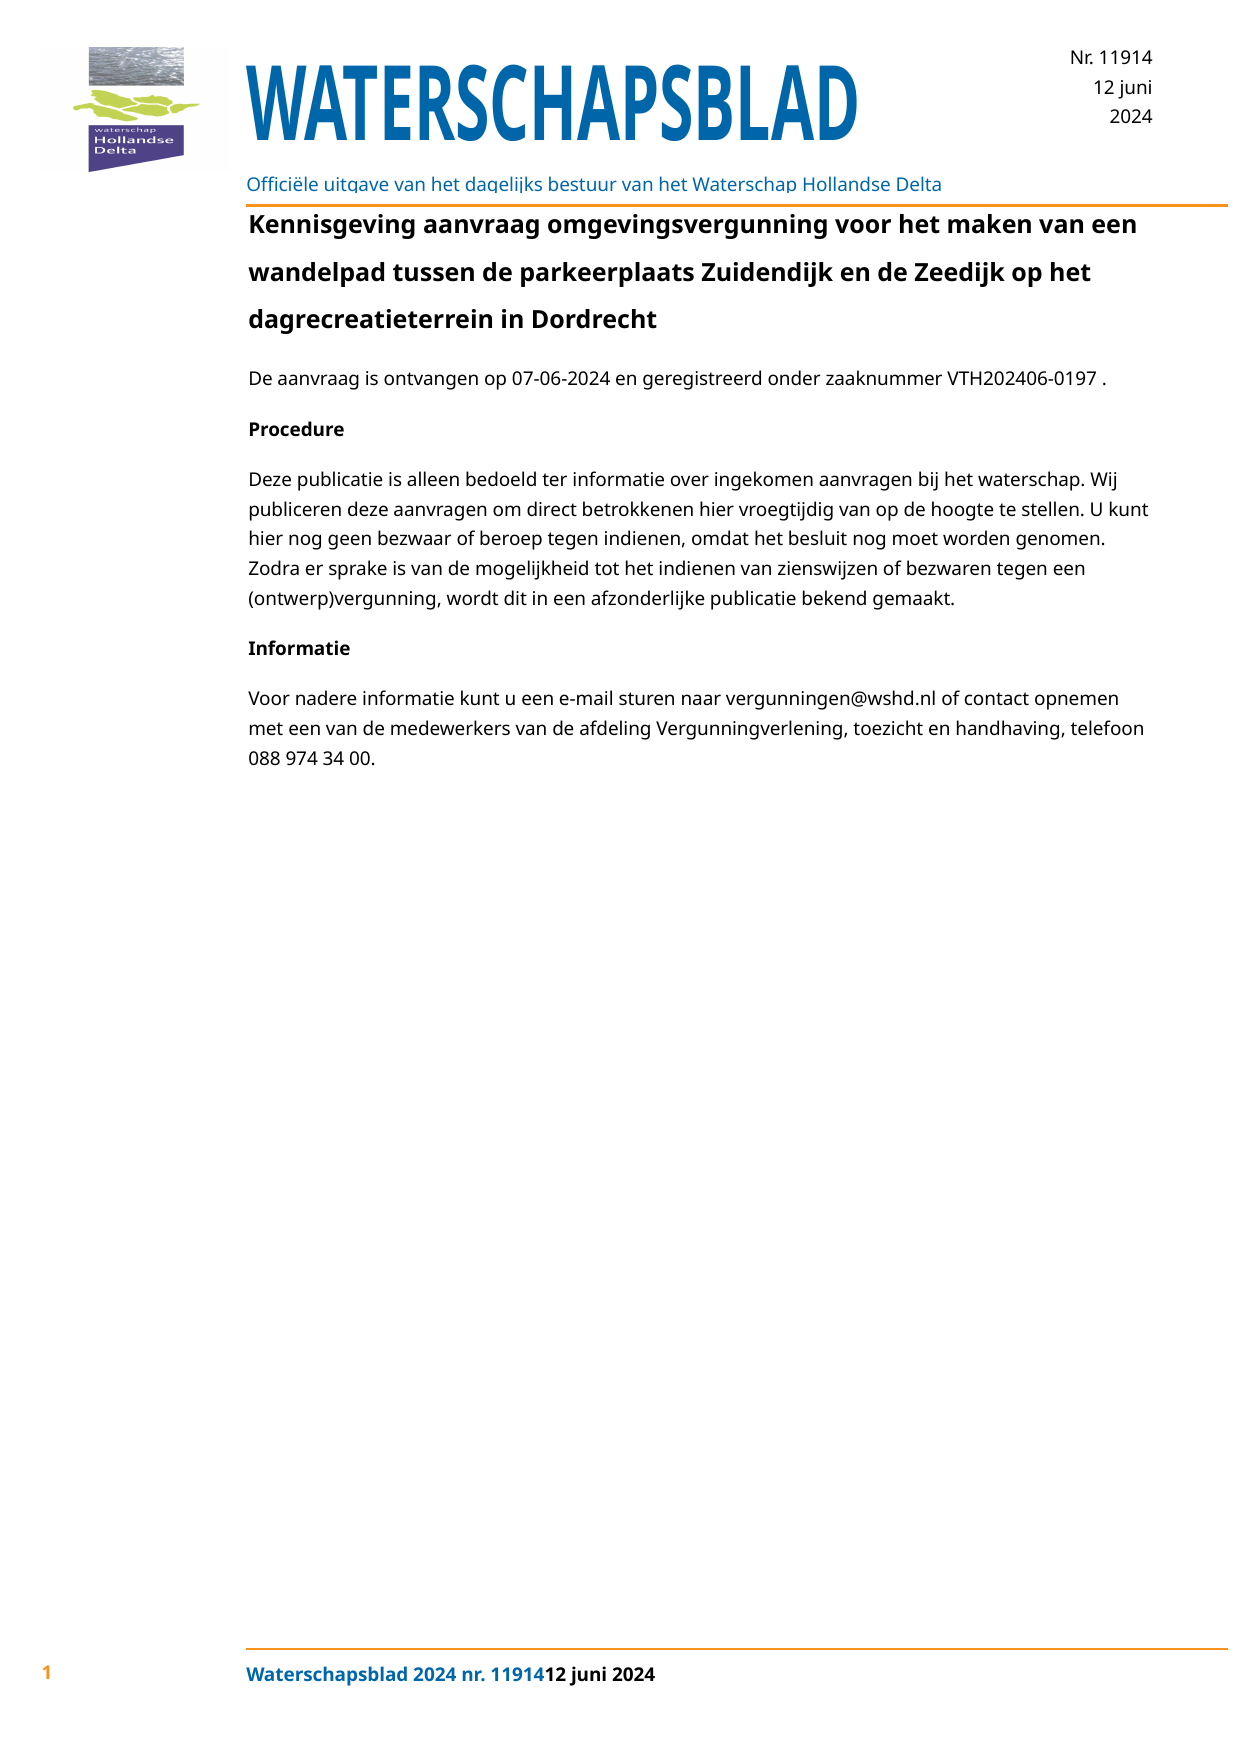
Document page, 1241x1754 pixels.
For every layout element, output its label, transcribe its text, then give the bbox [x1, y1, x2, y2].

text Voor nadere informatie kunt u een e-mail sturen naar vergunningen@wshd.nl of contact opnemen met een van de medewerkers van de afdeling Vergunningverlening, toezicht en handhaving, telefoon 088 974 34 00. [248, 686, 1152, 770]
picture [41, 47, 231, 172]
text De aanvraag is ontvangen op 07-06-2024 en geregistreerd onder zaaknummer VTH202406-0197 . [248, 366, 1152, 391]
text Kennisgeving aanvraag omgevingsvergunning voor het maken van een wandelpad tussen de parkeerplaats Zuidendijk en de Zeedijk op het dagrecreatieterrein in Dordrecht [248, 207, 1152, 336]
text Deze publicatie is alleen bedoeld ter informatie over ingekomen aanvragen bij het waterschap. Wij publiceren deze aanvragen om direct betrokkenen hier vroegtijdig van op de hoogte te stellen. U kunt hier nog geen bezwaar of beroep tegen indienen, omdat het besluit nog moet worden genomen. Zodra er sprake is van de mogelijkheid tot het indienen van zienswijzen of bezwaren tegen een (ontwerp)vergunning, wordt dit in een afzonderlijke publicatie bekend gemaakt. [248, 466, 1152, 610]
text Procedure [248, 416, 1152, 442]
text Informatie [248, 635, 1152, 661]
